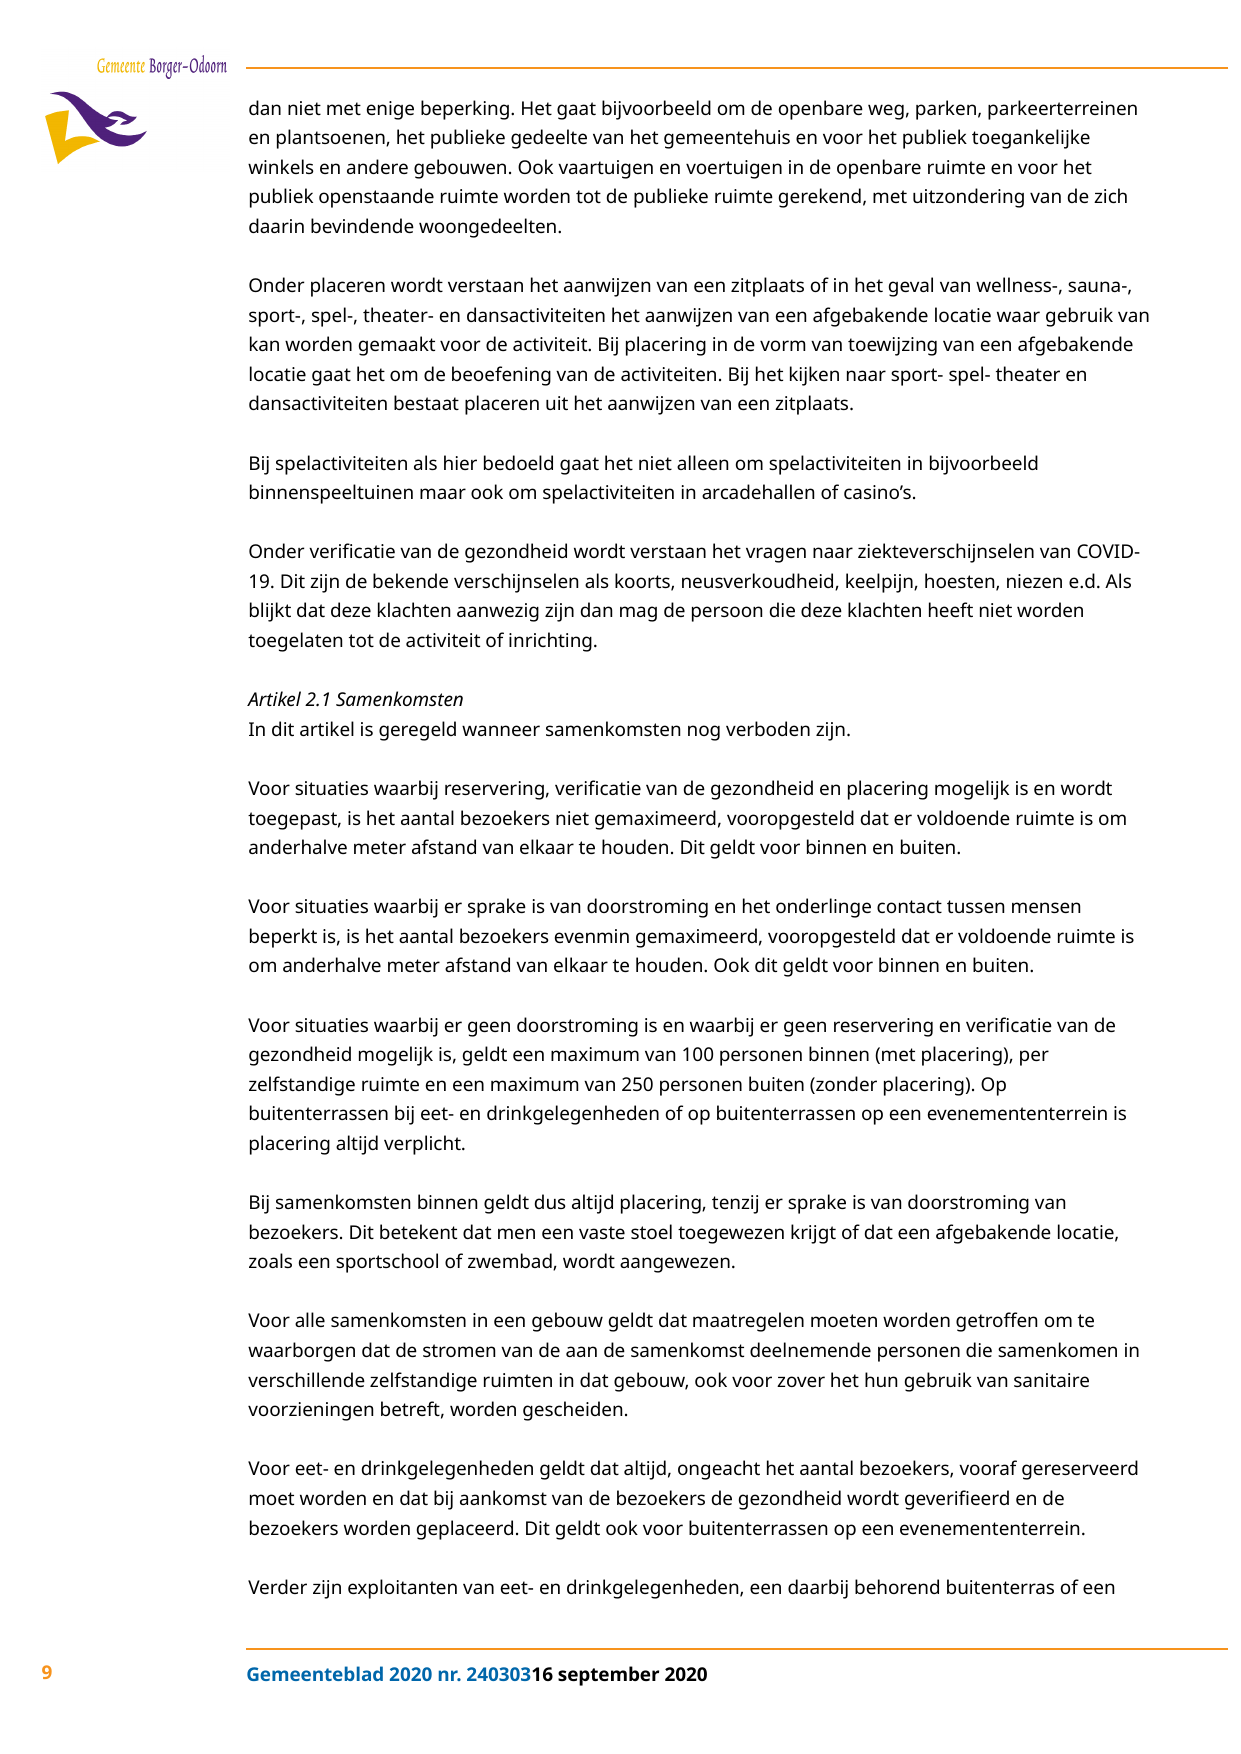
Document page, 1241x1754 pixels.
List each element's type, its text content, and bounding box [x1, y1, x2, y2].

text Bij spelactiviteiten als hier bedoeld gaat het niet alleen om spelactiviteiten in bijvoorbeeld binnenspeeltuinen maar ook om spelactiviteiten in arcadehallen of casino’s. [248, 450, 1152, 505]
text Voor eet- en drinkgelegenheden geldt dat altijd, ongeacht het aantal bezoekers, vooraf gereserveerd moet worden en dat bij aankomst van de bezoekers de gezondheid wordt geverifieerd en de bezoekers worden geplaceerd. Dit geldt ook voor buitenterrassen op een evenemententerrein. [248, 1456, 1152, 1541]
text Voor situaties waarbij reservering, verificatie van de gezondheid en placering mogelijk is en wordt toegepast, is het aantal bezoekers niet gemaximeerd, vooropgesteld dat er voldoende ruimte is om anderhalve meter afstand van elkaar te houden. Dit geldt voor binnen en buiten. [248, 775, 1152, 860]
text Artikel 2.1 Samenkomsten [248, 686, 1152, 712]
text In dit artikel is geregeld wanneer samenkomsten nog verboden zijn. [248, 716, 1152, 742]
text dan niet met enige beperking. Het gaat bijvoorbeeld om de openbare weg, parken, parkeerterreinen en plantsoenen, het publieke gedeelte van het gemeentehuis en voor het publiek toegankelijke winkels en andere gebouwen. Ook vaartuigen en voertuigen in de openbare ruimte en voor het publiek openstaande ruimte worden tot de publieke ruimte gerekend, met uitzondering van de zich daarin bevindende woongedeelten. [248, 95, 1152, 239]
text Onder placeren wordt verstaan het aanwijzen van een zitplaats of in het geval van wellness-, sauna-, sport-, spel-, theater- en dansactiviteiten het aanwijzen van een afgebakende locatie waar gebruik van kan worden gemaakt voor de activiteit. Bij placering in de vorm van toewijzing van een afgebakende locatie gaat het om de beoefening van de activiteiten. Bij het kijken naar sport- spel- theater en dansactiviteiten bestaat placeren uit het aanwijzen van een zitplaats. [248, 272, 1152, 416]
text Verder zijn exploitanten van eet- en drinkgelegenheden, een daarbij behorend buitenterras of een [248, 1574, 1152, 1600]
text Voor situaties waarbij er sprake is van doorstroming en het onderlinge contact tussen mensen beperkt is, is het aantal bezoekers evenmin gemaximeerd, vooropgesteld dat er voldoende ruimte is om anderhalve meter afstand van elkaar te houden. Ook dit geldt voor binnen en buiten. [248, 893, 1152, 978]
text Bij samenkomsten binnen geldt dus altijd placering, tenzij er sprake is van doorstroming van bezoekers. Dit betekent dat men een vaste stoel toegewezen krijgt of dat een afgebakende locatie, zoals een sportschool of zwembad, wordt aangewezen. [248, 1189, 1152, 1274]
text Onder verificatie van de gezondheid wordt verstaan het vragen naar ziekteverschijnselen van COVID-19. Dit zijn de bekende verschijnselen als koorts, neusverkoudheid, keelpijn, hoesten, niezen e.d. Als blijkt dat deze klachten aanwezig zijn dan mag de persoon die deze klachten heeft niet worden toegelaten tot de activiteit of inrichting. [248, 538, 1152, 653]
text Voor alle samenkomsten in een gebouw geldt dat maatregelen moeten worden getroffen om te waarborgen dat de stromen van de aan de samenkomst deelnemende personen die samenkomen in verschillende zelfstandige ruimten in dat gebouw, ook voor zover het hun gebruik van sanitaire voorzieningen betreft, worden gescheiden. [248, 1308, 1152, 1422]
picture [41, 47, 231, 172]
text Voor situaties waarbij er geen doorstroming is en waarbij er geen reservering en verificatie van de gezondheid mogelijk is, geldt een maximum van 100 personen binnen (met placering), per zelfstandige ruimte en een maximum van 250 personen buiten (zonder placering). Op buitenterrassen bij eet- en drinkgelegenheden of op buitenterrassen op een evenemententerrein is placering altijd verplicht. [248, 1012, 1152, 1156]
